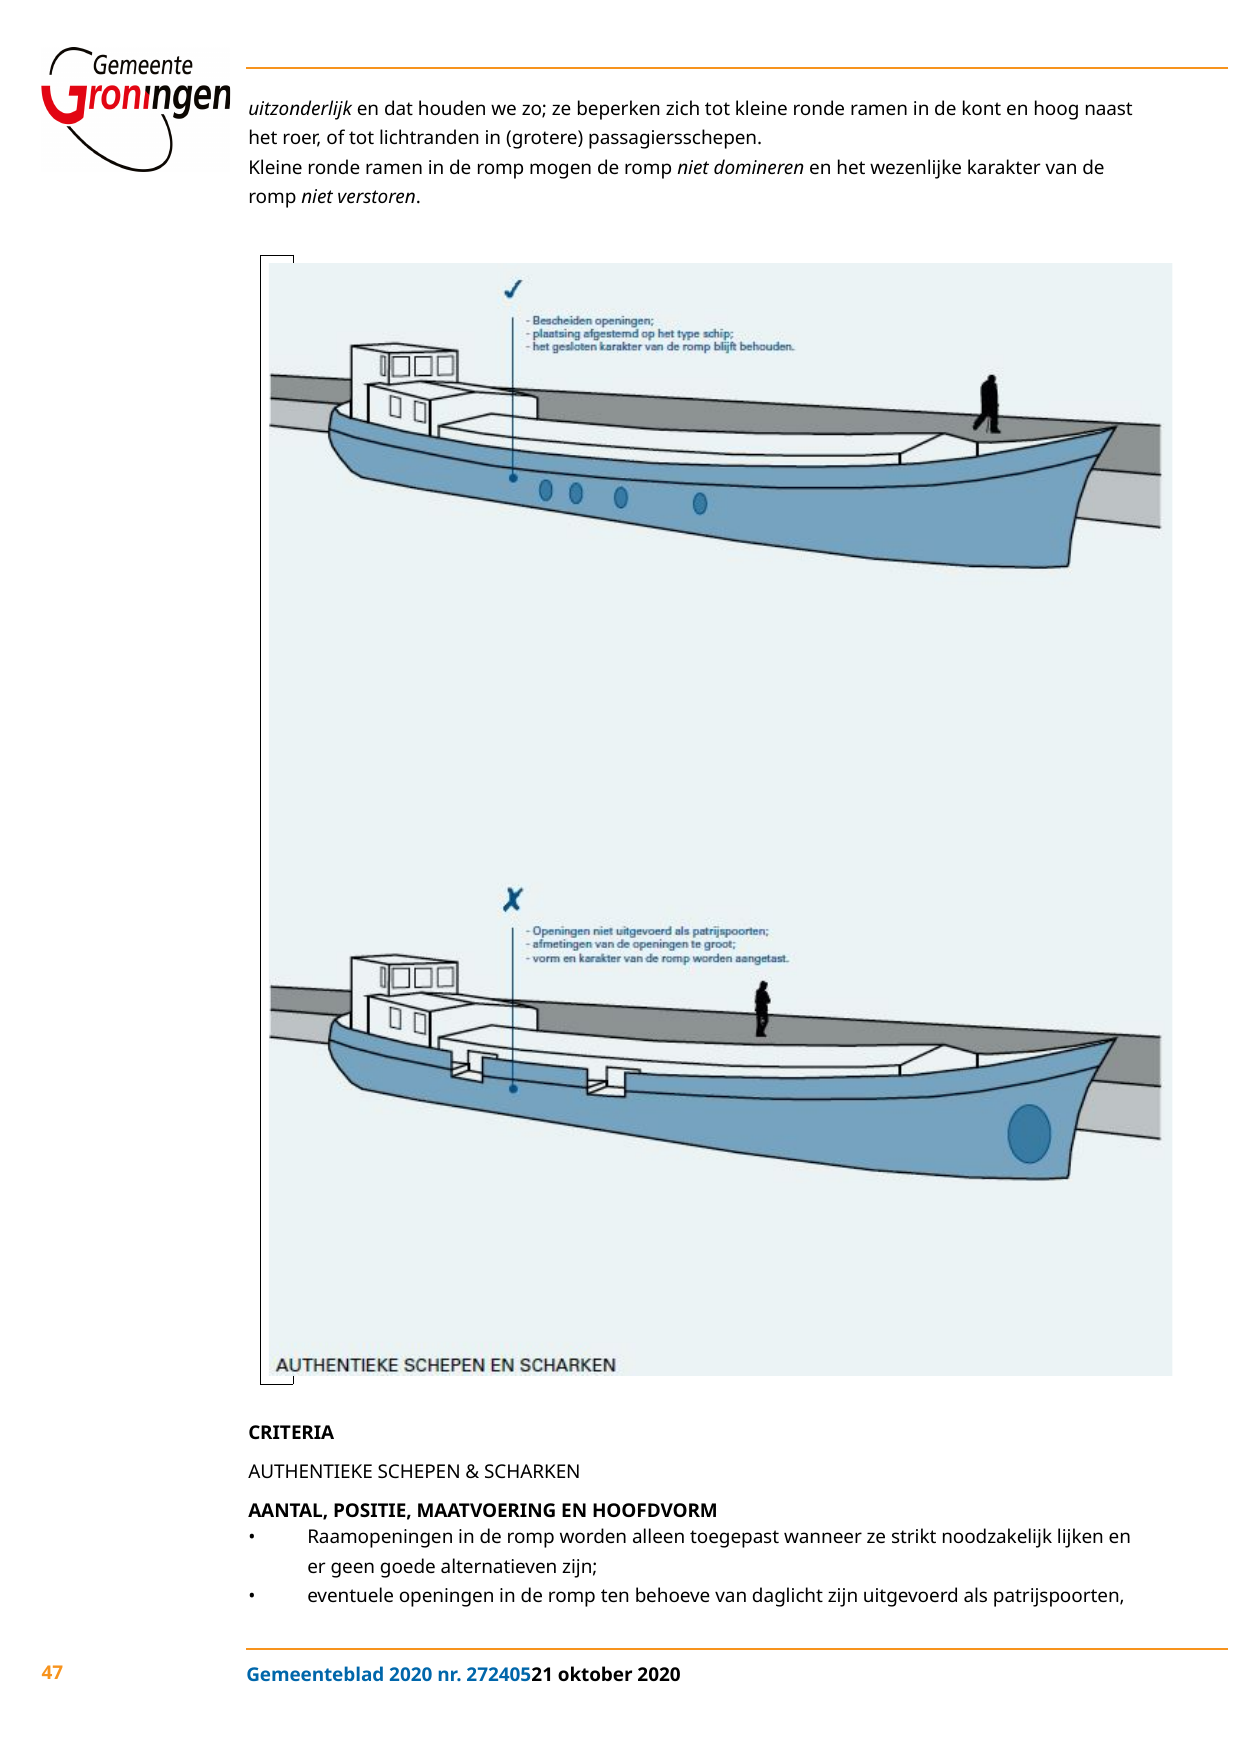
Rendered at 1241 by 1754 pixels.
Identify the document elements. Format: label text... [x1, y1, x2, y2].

text AUTHENTIEKE SCHEPEN & SCHARKEN [248, 1458, 1152, 1484]
picture [41, 47, 231, 172]
text CRITERIA [248, 1419, 1152, 1445]
text Kleine ronde ramen in de romp mogen de romp niet domineren en het wezenlijke karakter van de romp niet verstoren. [248, 154, 1152, 209]
text AANTAL, POSITIE, MAATVOERING EN HOOFDVORM [248, 1497, 1152, 1523]
text uitzonderlijk en dat houden we zo; ze beperken zich tot kleine ronde ramen in de kont en hoog naast het roer, of tot lichtranden in (grotere) passagiersschepen. [248, 95, 1152, 150]
picture [268, 263, 1173, 1376]
list eventuele openingen in de romp ten behoeve van daglicht zijn uitgevoerd als patrijspoorten, [248, 1582, 1152, 1608]
list Raamopeningen in de romp worden alleen toegepast wanneer ze strikt noodzakelijk lijken en er geen goede alternatieven zijn; [248, 1523, 1152, 1578]
